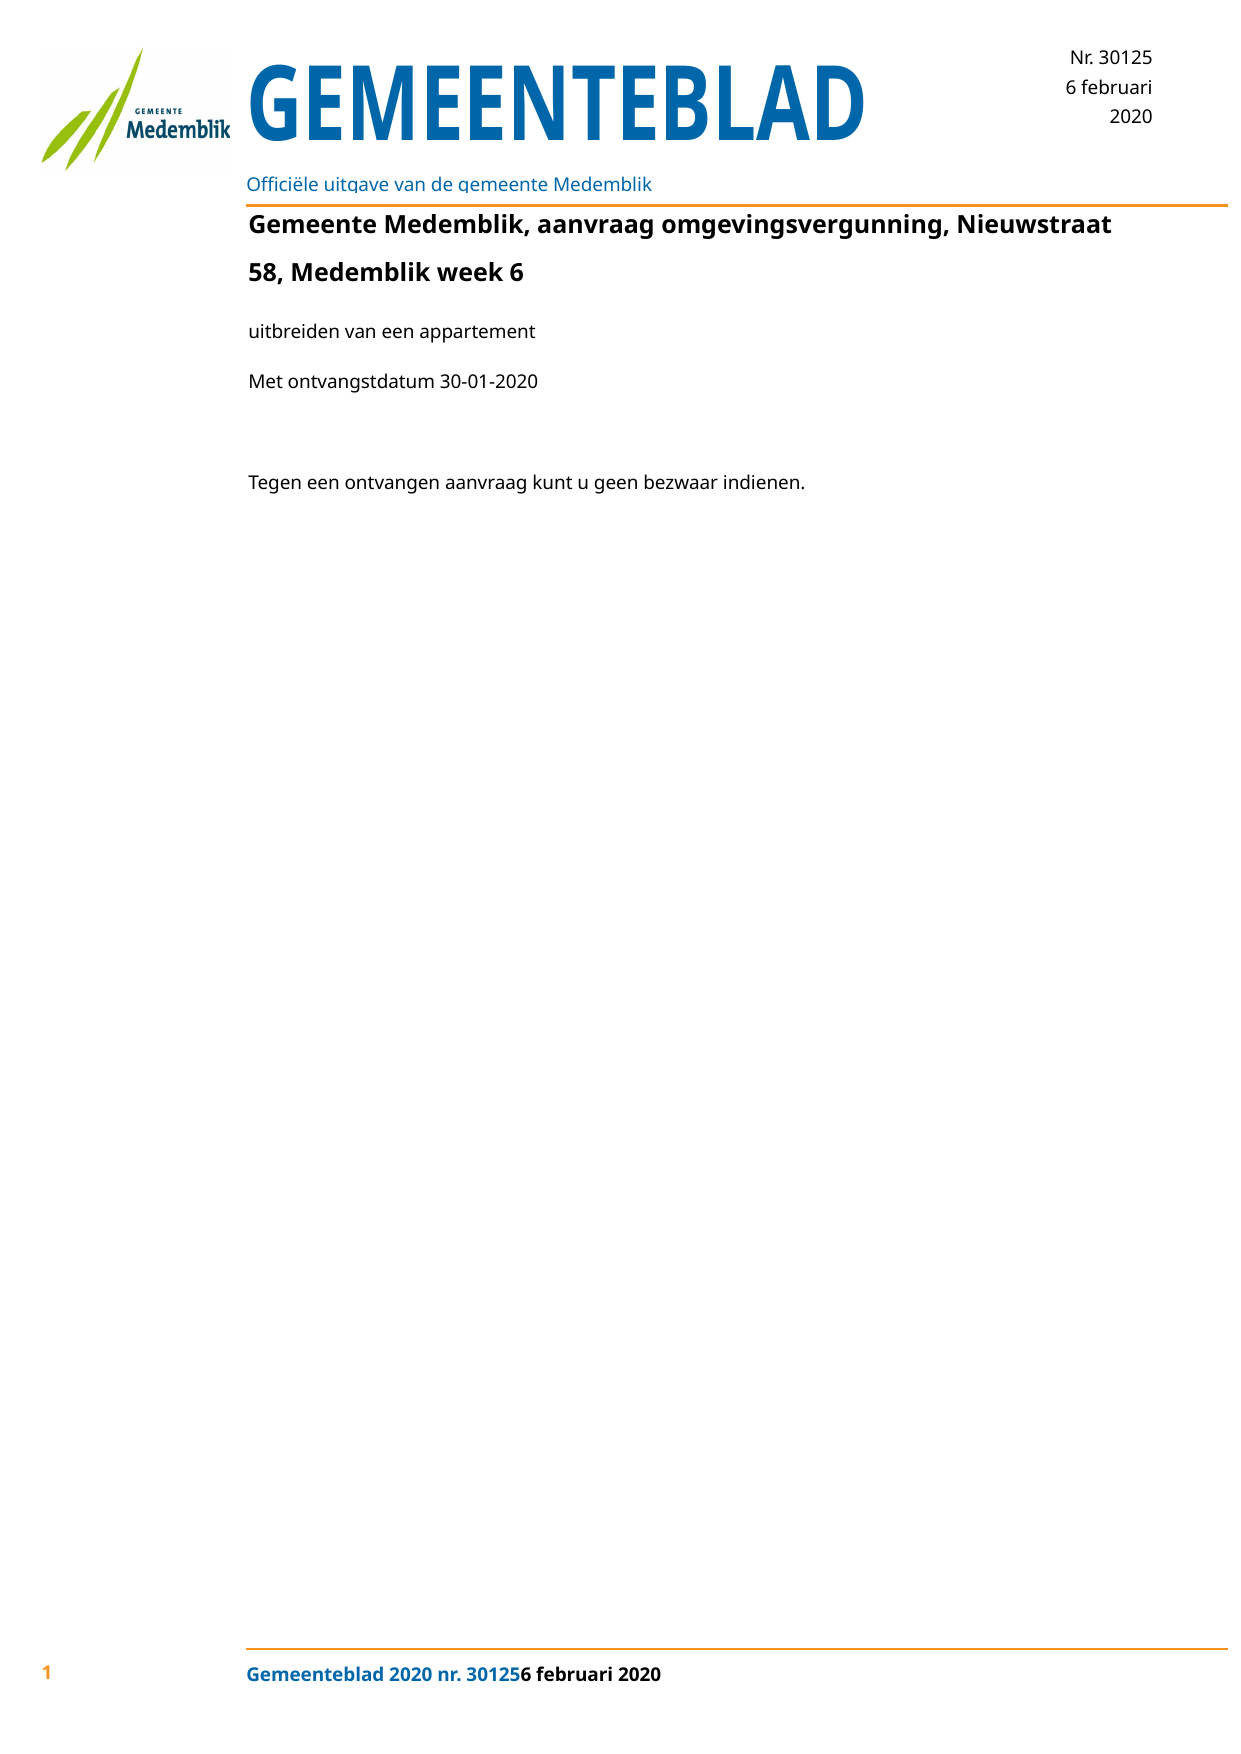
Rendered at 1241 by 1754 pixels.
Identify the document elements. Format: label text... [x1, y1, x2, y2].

text Met ontvangstdatum 30-01-2020 [248, 368, 1152, 394]
text Gemeente Medemblik, aanvraag omgevingsvergunning, Nieuwstraat 58, Medemblik week 6 [248, 207, 1152, 288]
text uitbreiden van een appartement [248, 318, 1152, 344]
text Tegen een ontvangen aanvraag kunt u geen bezwaar indienen. [248, 469, 1152, 495]
picture [41, 47, 231, 172]
